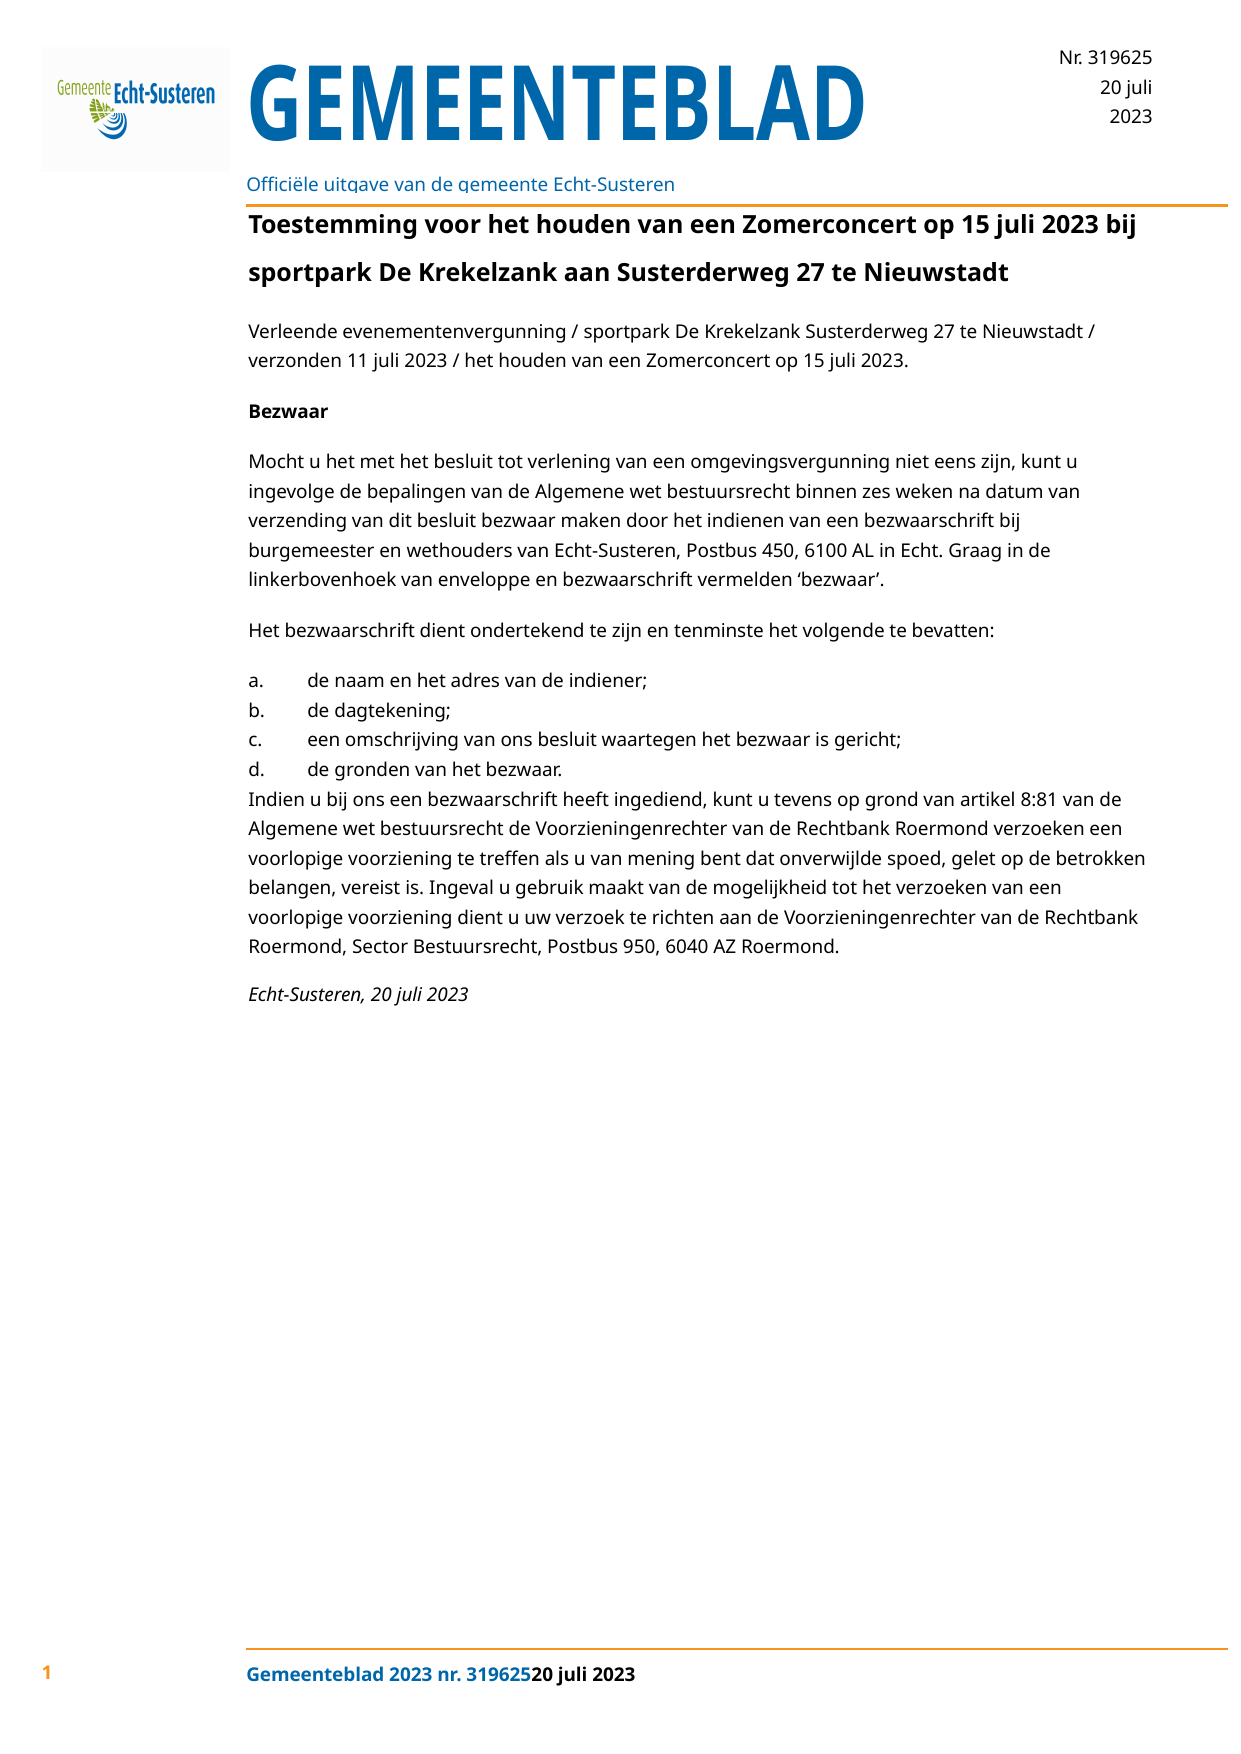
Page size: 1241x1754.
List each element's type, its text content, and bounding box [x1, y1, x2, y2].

list de naam en het adres van de indiener; [248, 667, 1152, 693]
text Indien u bij ons een bezwaarschrift heeft ingediend, kunt u tevens op grond van artikel 8:81 van de Algemene wet bestuursrecht de Voorzieningenrechter van de Rechtbank Roermond verzoeken een voorlopige voorziening te treffen als u van mening bent dat onverwijlde spoed, gelet op de betrokken belangen, vereist is. Ingeval u gebruik maakt van de mogelijkheid tot het verzoeken van een voorlopige voorziening dient u uw verzoek te richten aan de Voorzieningenrechter van de Rechtbank Roermond, Sector Bestuursrecht, Postbus 950, 6040 AZ Roermond. [248, 786, 1152, 959]
picture [41, 47, 231, 172]
text Echt-Susteren, 20 juli 2023 [248, 982, 1152, 1007]
text Het bezwaarschrift dient ondertekend te zijn en tenminste het volgende te bevatten: [248, 617, 1152, 643]
list de gronden van het bezwaar. [248, 756, 1152, 782]
list een omschrijving van ons besluit waartegen het bezwaar is gericht; [248, 727, 1152, 752]
list de dagtekening; [248, 697, 1152, 723]
text Verleende evenementenvergunning / sportpark De Krekelzank Susterderweg 27 te Nieuwstadt / verzonden 11 juli 2023 / het houden van een Zomerconcert op 15 juli 2023. [248, 318, 1152, 373]
text Mocht u het met het besluit tot verlening van een omgevingsvergunning niet eens zijn, kunt u ingevolge de bepalingen van de Algemene wet bestuursrecht binnen zes weken na datum van verzending van dit besluit bezwaar maken door het indienen van een bezwaarschrift bij burgemeester en wethouders van Echt-Susteren, Postbus 450, 6100 AL in Echt. Graag in de linkerbovenhoek van enveloppe en bezwaarschrift vermelden ‘bezwaar’. [248, 448, 1152, 592]
text Toestemming voor het houden van een Zomerconcert op 15 juli 2023 bij sportpark De Krekelzank aan Susterderweg 27 te Nieuwstadt [248, 207, 1152, 288]
text Bezwaar [248, 398, 1152, 424]
